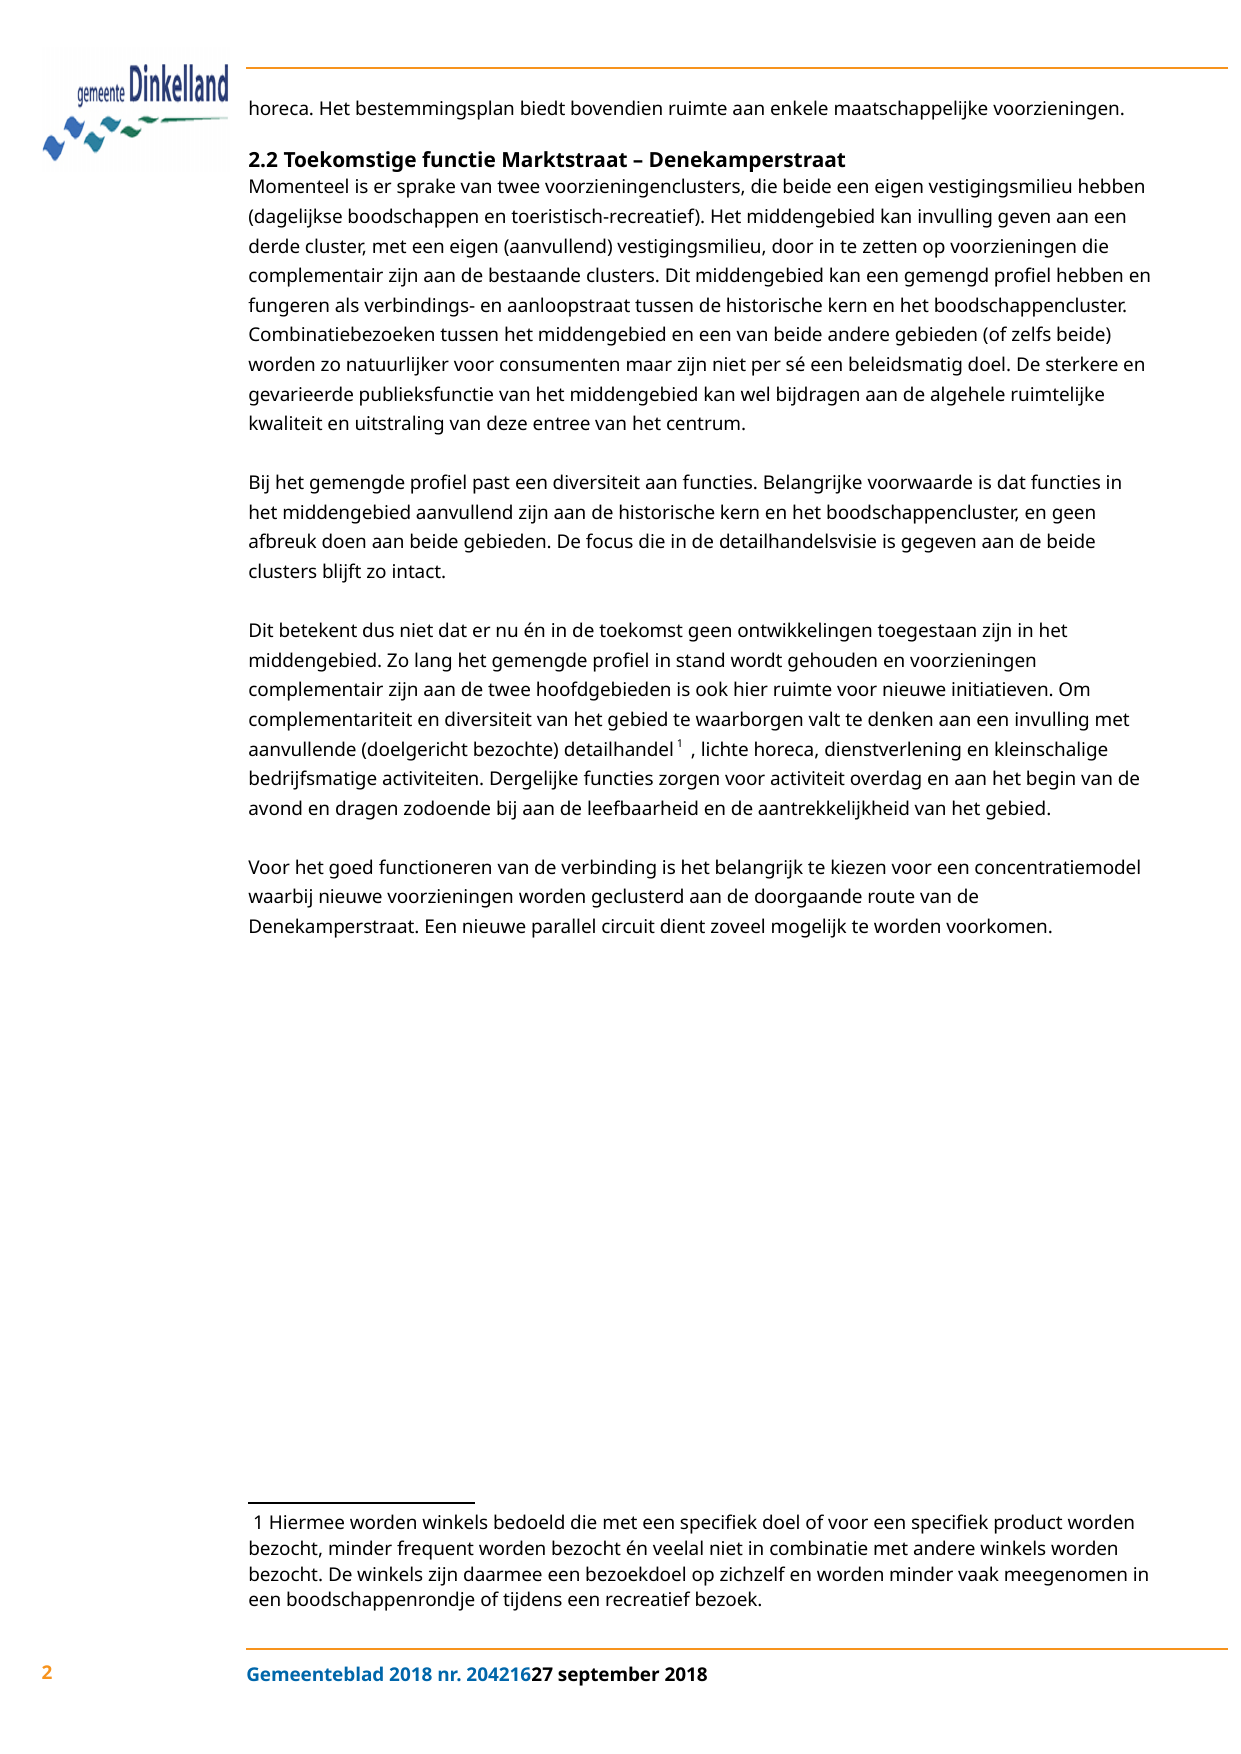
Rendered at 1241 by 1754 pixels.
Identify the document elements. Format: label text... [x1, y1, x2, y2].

text Hiermee worden winkels bedoeld die met een specifiek doel of voor een specifiek product worden bezocht, minder frequent worden bezocht én veelal niet in combinatie met andere winkels worden bezocht. De winkels zijn daarmee een bezoekdoel op zichzelf en worden minder vaak meegenomen in een boodschappenrondje of tijdens een recreatief bezoek. [248, 1509, 1152, 1612]
text Dit betekent dus niet dat er nu én in de toekomst geen ontwikkelingen toegestaan zijn in het middengebied. Zo lang het gemengde profiel in stand wordt gehouden en voorzieningen complementair zijn aan de twee hoofdgebieden is ook hier ruimte voor nieuwe initiatieven. Om complementariteit en diversiteit van het gebied te waarborgen valt te denken aan een invulling met aanvullende (doelgericht bezochte) detailhandel , lichte horeca, dienstverlening en kleinschalige bedrijfsmatige activiteiten. Dergelijke functies zorgen voor activiteit overdag en aan het begin van de avond en dragen zodoende bij aan de leefbaarheid en de aantrekkelijkheid van het gebied. [248, 617, 1152, 821]
picture [41, 47, 231, 172]
text Bij het gemengde profiel past een diversiteit aan functies. Belangrijke voorwaarde is dat functies in het middengebied aanvullend zijn aan de historische kern en het boodschappencluster, en geen afbreuk doen aan beide gebieden. De focus die in de detailhandelsvisie is gegeven aan de beide clusters blijft zo intact. [248, 469, 1152, 584]
text horeca. Het bestemmingsplan biedt bovendien ruimte aan enkele maatschappelijke voorzieningen. [248, 95, 1152, 121]
text Momenteel is er sprake van twee voorzieningenclusters, die beide een eigen vestigingsmilieu hebben (dagelijkse boodschappen en toeristisch-recreatief). Het middengebied kan invulling geven aan een derde cluster, met een eigen (aanvullend) vestigingsmilieu, door in te zetten op voorzieningen die complementair zijn aan de bestaande clusters. Dit middengebied kan een gemengd profiel hebben en fungeren als verbindings- en aanloopstraat tussen de historische kern en het boodschappencluster. Combinatiebezoeken tussen het middengebied en een van beide andere gebieden (of zelfs beide) worden zo natuurlijker voor consumenten maar zijn niet per sé een beleidsmatig doel. De sterkere en gevarieerde publieksfunctie van het middengebied kan wel bijdragen aan de algehele ruimtelijke kwaliteit en uitstraling van deze entree van het centrum. [248, 174, 1152, 436]
text 2.2 Toekomstige functie Marktstraat – Denekamperstraat [248, 145, 1152, 174]
text Voor het goed functioneren van de verbinding is het belangrijk te kiezen voor een concentratiemodel waarbij nieuwe voorzieningen worden geclusterd aan de doorgaande route van de Denekamperstraat. Een nieuwe parallel circuit dient zoveel mogelijk te worden voorkomen. [248, 854, 1152, 939]
